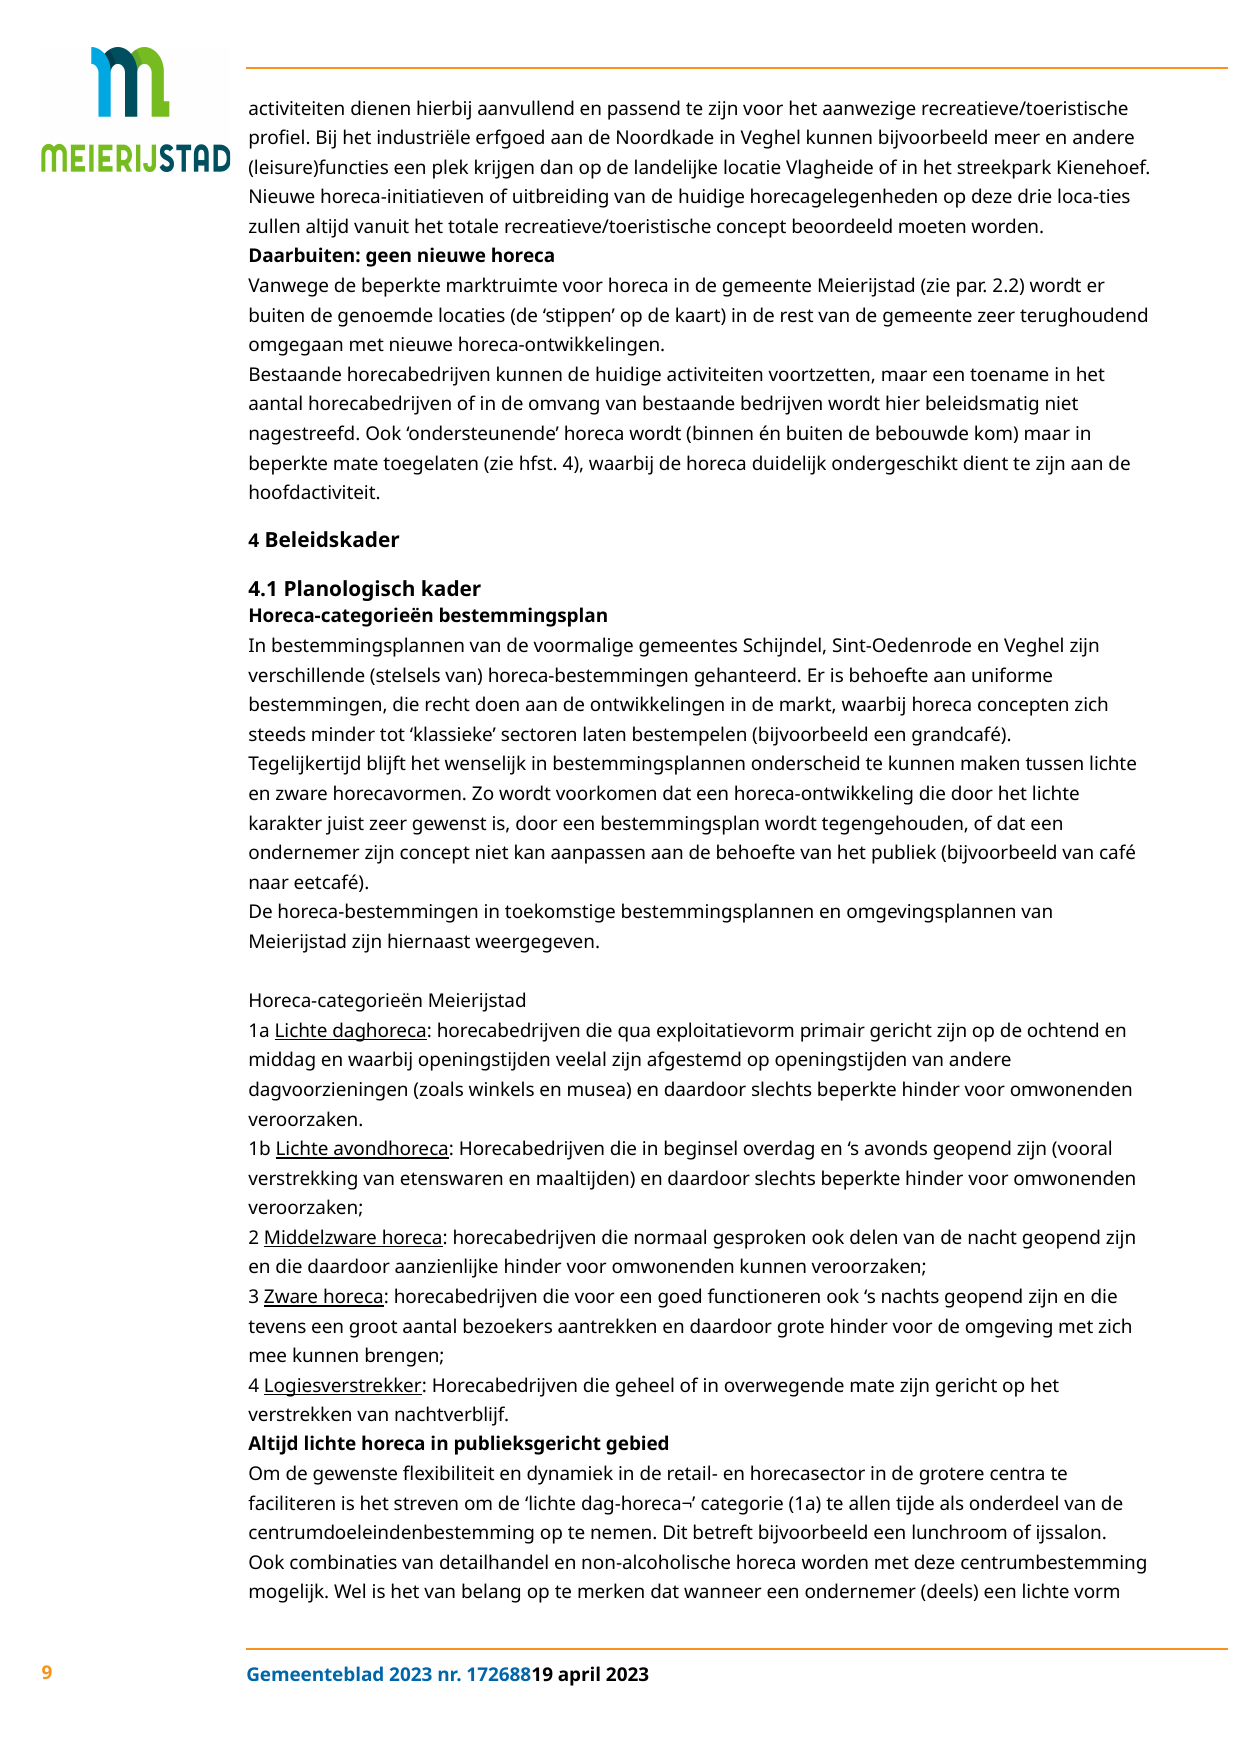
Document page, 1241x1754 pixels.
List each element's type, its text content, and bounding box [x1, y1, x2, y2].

text Om de gewenste flexibiliteit en dynamiek in de retail- en horecasector in de grotere centra te faciliteren is het streven om de ‘lichte dag-horeca¬’ categorie (1a) te allen tijde als onderdeel van de centrumdoeleindenbestemming op te nemen. Dit betreft bijvoorbeeld een lunchroom of ijssalon. [248, 1460, 1152, 1545]
text 4 Beleidskader [248, 525, 1152, 553]
picture [41, 47, 231, 172]
text Nieuwe horeca-initiatieven of uitbreiding van de huidige horecagelegenheden op deze drie loca-ties zullen altijd vanuit het totale recreatieve/toeristische concept beoordeeld moeten worden. [248, 183, 1152, 239]
text De horeca-bestemmingen in toekomstige bestemmingsplannen en omgevingsplannen van Meierijstad zijn hiernaast weergegeven. [248, 898, 1152, 954]
text Tegelijkertijd blijft het wenselijk in bestemmingsplannen onderscheid te kunnen maken tussen lichte en zware horecavormen. Zo wordt voorkomen dat een horeca-ontwikkeling die door het lichte karakter juist zeer gewenst is, door een bestemmingsplan wordt tegengehouden, of dat een ondernemer zijn concept niet kan aanpassen aan de behoefte van het publiek (bijvoorbeeld van café naar eetcafé). [248, 751, 1152, 895]
text Bestaande horecabedrijven kunnen de huidige activiteiten voortzetten, maar een toename in het aantal horecabedrijven of in de omvang van bestaande bedrijven wordt hier beleidsmatig niet nagestreefd. Ook ‘ondersteunende’ horeca wordt (binnen én buiten de bebouwde kom) maar in beperkte mate toegelaten (zie hfst. 4), waarbij de horeca duidelijk ondergeschikt dient te zijn aan de hoofdactiviteit. [248, 361, 1152, 505]
text Horeca-categorieën bestemmingsplan [248, 603, 1152, 628]
text 4.1 Planologisch kader [248, 574, 1152, 603]
text Daarbuiten: geen nieuwe horeca [248, 243, 1152, 268]
text Altijd lichte horeca in publieksgericht gebied [248, 1431, 1152, 1456]
text activiteiten dienen hierbij aanvullend en passend te zijn voor het aanwezige recreatieve/toeristische profiel. Bij het industriële erfgoed aan de Noordkade in Veghel kunnen bijvoorbeeld meer en andere (leisure)functies een plek krijgen dan op de landelijke locatie Vlagheide of in het streekpark Kienehoef. [248, 95, 1152, 180]
text Ook combinaties van detailhandel en non-alcoholische horeca worden met deze centrumbestemming mogelijk. Wel is het van belang op te merken dat wanneer een ondernemer (deels) een lichte vorm [248, 1549, 1152, 1604]
text In bestemmingsplannen van de voormalige gemeentes Schijndel, Sint-Oedenrode en Veghel zijn verschillende (stelsels van) horeca-bestemmingen gehanteerd. Er is behoefte aan uniforme bestemmingen, die recht doen aan de ontwikkelingen in de markt, waarbij horeca concepten zich steeds minder tot ‘klassieke’ sectoren laten bestempelen (bijvoorbeeld een grandcafé). [248, 632, 1152, 747]
table_header Horeca-categorieën Meierijstad 1a Lichte daghoreca: horecabedrijven die qua exploitatievorm primair gericht zijn op de ochtend en middag en waarbij openingstijden veelal zijn afgestemd op openingstijden van andere dagvoorzieningen (zoals winkels en musea) en daardoor slechts beperkte hinder voor omwonenden veroorzaken. 1b Lichte avondhoreca: Horecabedrijven die in beginsel overdag en ‘s avonds geopend zijn (vooral verstrekking van etenswaren en maaltijden) en daardoor slechts beperkte hinder voor omwonenden veroorzaken; 2 Middelzware horeca: horecabedrijven die normaal gesproken ook delen van de nacht geopend zijn en die daardoor aanzienlijke hinder voor omwonenden kunnen veroorzaken; 3 Zware horeca: horecabedrijven die voor een goed functioneren ook ‘s nachts geopend zijn en die tevens een groot aantal bezoekers aantrekken en daardoor grote hinder voor de omgeving met zich mee kunnen brengen; 4 Logiesverstrekker: Horecabedrijven die geheel of in overwegende mate zijn gericht op het verstrekken van nachtverblijf. [248, 988, 1152, 1427]
text Vanwege de beperkte marktruimte voor horeca in de gemeente Meierijstad (zie par. 2.2) wordt er buiten de genoemde locaties (de ‘stippen’ op de kaart) in de rest van de gemeente zeer terughoudend omgegaan met nieuwe horeca-ontwikkelingen. [248, 272, 1152, 357]
